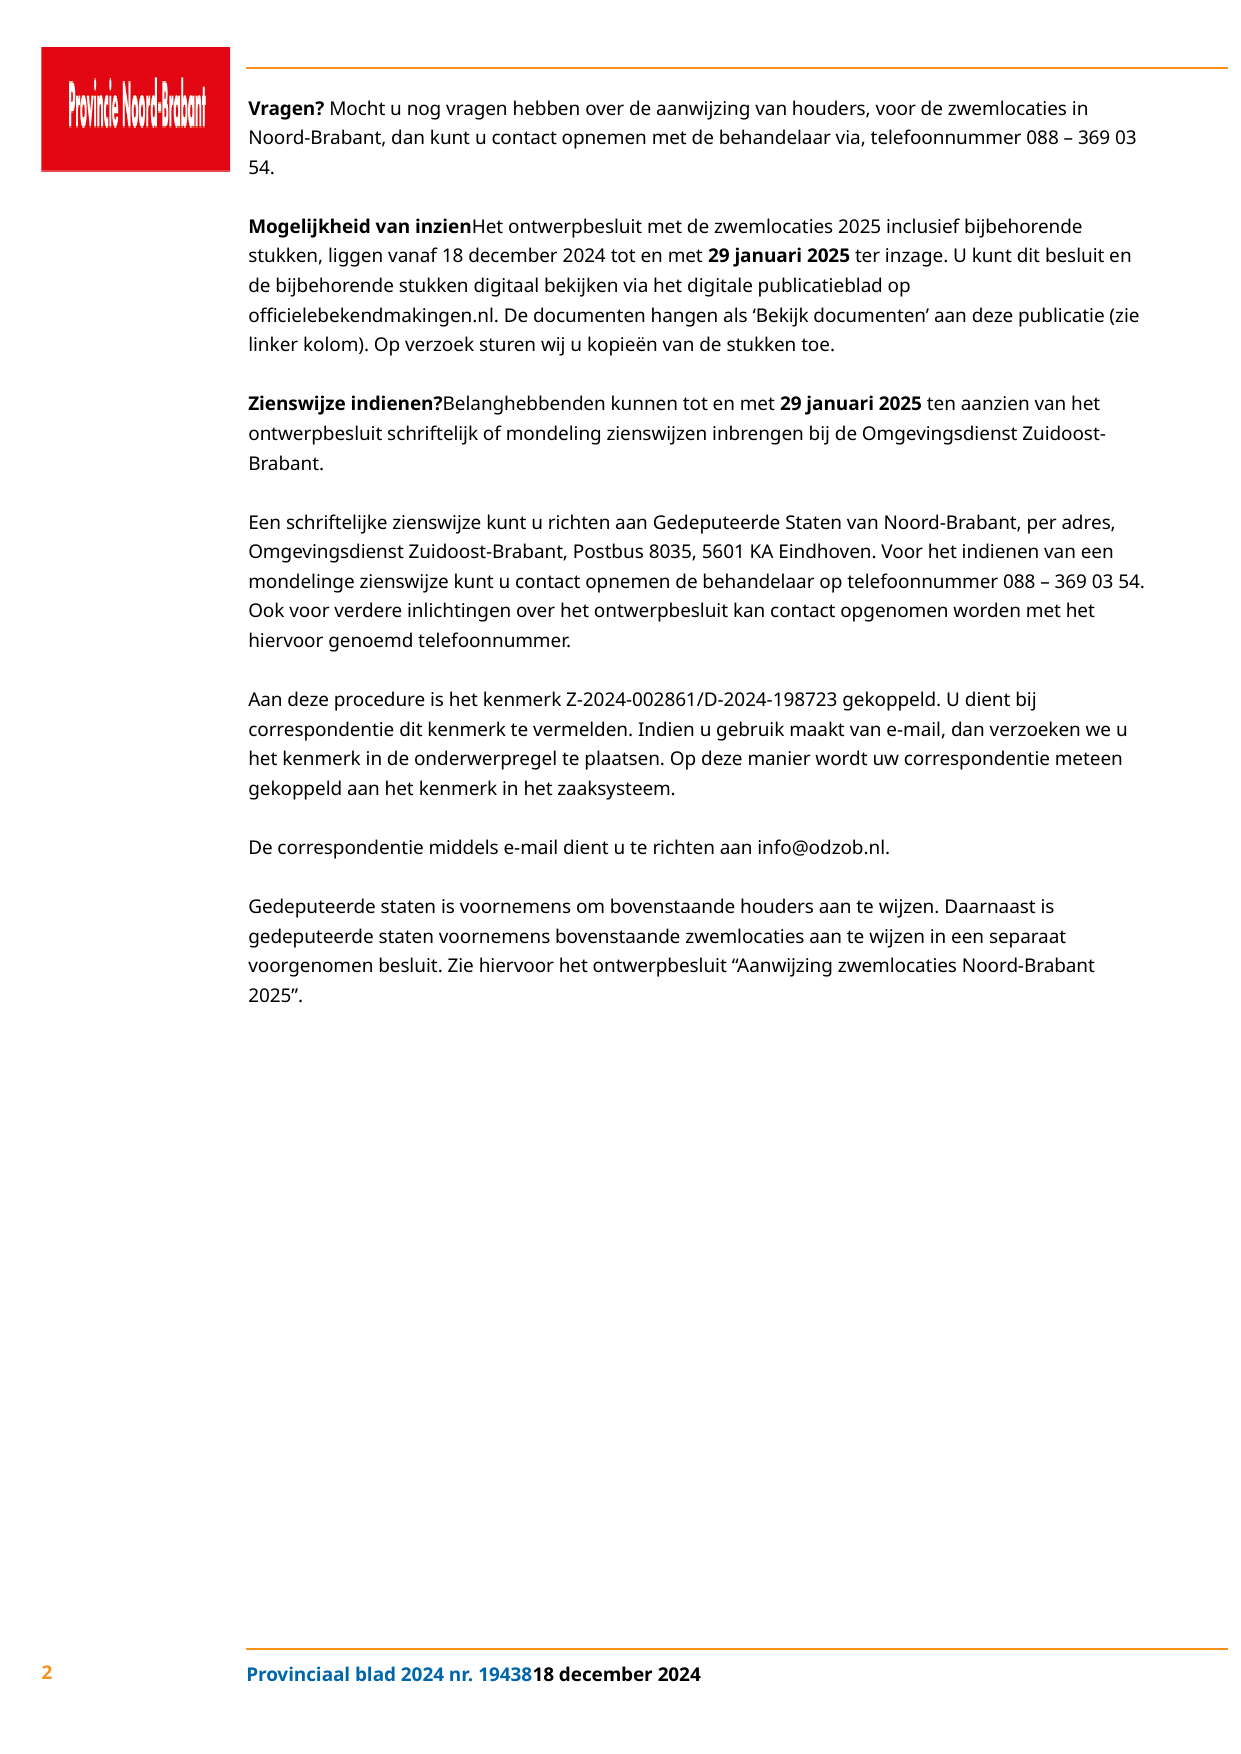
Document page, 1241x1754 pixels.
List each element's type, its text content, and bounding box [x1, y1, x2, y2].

text Mogelijkheid van inzienHet ontwerpbesluit met de zwemlocaties 2025 inclusief bijbehorende stukken, liggen vanaf 18 december 2024 tot en met 29 januari 2025 ter inzage. U kunt dit besluit en de bijbehorende stukken digitaal bekijken via het digitale publicatieblad op officielebekendmakingen.nl. De documenten hangen als ‘Bekijk documenten’ aan deze publicatie (zie linker kolom). Op verzoek sturen wij u kopieën van de stukken toe. [248, 213, 1152, 357]
text Aan deze procedure is het kenmerk Z-2024-002861/D-2024-198723 gekoppeld. U dient bij correspondentie dit kenmerk te vermelden. Indien u gebruik maakt van e-mail, dan verzoeken we u het kenmerk in de onderwerpregel te plaatsen. Op deze manier wordt uw correspondentie meteen gekoppeld aan het kenmerk in het zaaksysteem. [248, 686, 1152, 801]
picture [41, 47, 231, 172]
text Vragen? Mocht u nog vragen hebben over de aanwijzing van houders, voor de zwemlocaties in Noord-Brabant, dan kunt u contact opnemen met de behandelaar via, telefoonnummer 088 – 369 03 54. [248, 95, 1152, 180]
text Zienswijze indienen?Belanghebbenden kunnen tot en met 29 januari 2025 ten aanzien van het ontwerpbesluit schriftelijk of mondeling zienswijzen inbrengen bij de Omgevingsdienst Zuidoost-Brabant. [248, 391, 1152, 476]
text Een schriftelijke zienswijze kunt u richten aan Gedeputeerde Staten van Noord-Brabant, per adres, Omgevingsdienst Zuidoost-Brabant, Postbus 8035, 5601 KA Eindhoven. Voor het indienen van een mondelinge zienswijze kunt u contact opnemen de behandelaar op telefoonnummer 088 – 369 03 54. Ook voor verdere inlichtingen over het ontwerpbesluit kan contact opgenomen worden met het hiervoor genoemd telefoonnummer. [248, 509, 1152, 653]
text Gedeputeerde staten is voornemens om bovenstaande houders aan te wijzen. Daarnaast is gedeputeerde staten voornemens bovenstaande zwemlocaties aan te wijzen in een separaat voorgenomen besluit. Zie hiervoor het ontwerpbesluit “Aanwijzing zwemlocaties Noord-Brabant 2025”. [248, 893, 1152, 1008]
text De correspondentie middels e-mail dient u te richten aan info@odzob.nl. [248, 834, 1152, 860]
